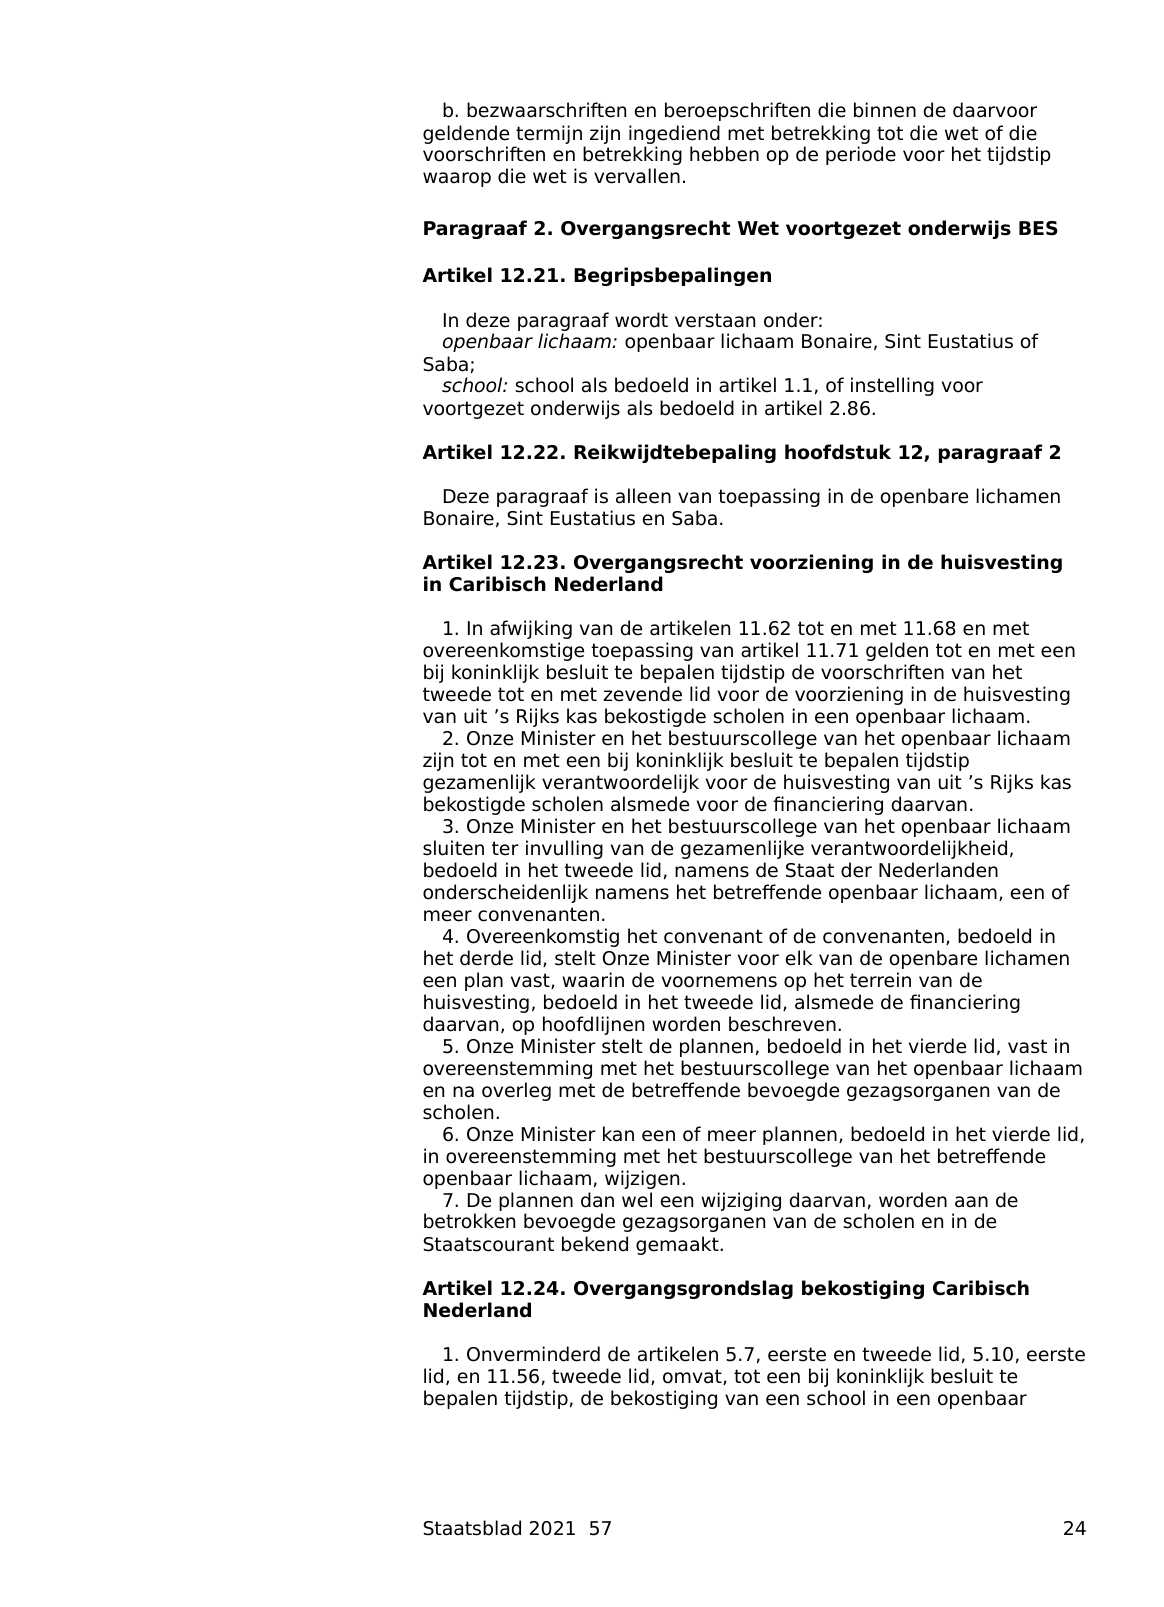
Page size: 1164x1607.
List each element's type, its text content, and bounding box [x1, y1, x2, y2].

text Deze paragraaf is alleen van toepassing in de openbare lichamen Bonaire, Sint Eustatius en Saba. [422, 486, 1087, 530]
text 3. Onze Minister en het bestuurscollege van het openbaar lichaam sluiten ter invulling van de gezamenlijke verantwoordelijkheid, bedoeld in het tweede lid, namens de Staat der Nederlanden onderscheidenlijk namens het betreffende openbaar lichaam, een of meer convenanten. [422, 816, 1087, 926]
text In deze paragraaf wordt verstaan onder: [422, 309, 1087, 331]
text 6. Onze Minister kan een of meer plannen, bedoeld in het vierde lid, in overeenstemming met het bestuurscollege van het betreffende openbaar lichaam, wijzigen. [422, 1123, 1087, 1189]
subtitle Artikel 12.24. Overgangsgrondslag bekostiging Caribisch Nederland [422, 1278, 1087, 1322]
text 2. Onze Minister en het bestuurscollege van het openbaar lichaam zijn tot en met een bij koninklijk besluit te bepalen tijdstip gezamenlijk verantwoordelijk voor de huisvesting van uit ’s Rijks kas bekostigde scholen alsmede voor de financiering daarvan. [422, 728, 1087, 816]
text 5. Onze Minister stelt de plannen, bedoeld in het vierde lid, vast in overeenstemming met het bestuurscollege van het openbaar lichaam en na overleg met de betreffende bevoegde gezagsorganen van de scholen. [422, 1036, 1087, 1123]
text 4. Overeenkomstig het convenant of de convenanten, bedoeld in het derde lid, stelt Onze Minister voor elk van de openbare lichamen een plan vast, waarin de voornemens op het terrein van de huisvesting, bedoeld in het tweede lid, alsmede de financiering daarvan, op hoofdlijnen worden beschreven. [422, 926, 1087, 1036]
text school: school als bedoeld in artikel 1.1, of instelling voor voortgezet onderwijs als bedoeld in artikel 2.86. [422, 375, 1087, 419]
text 7. De plannen dan wel een wijziging daarvan, worden aan de betrokken bevoegde gezagsorganen van de scholen en in de Staatscourant bekend gemaakt. [422, 1189, 1087, 1255]
subtitle Paragraaf 2. Overgangsrecht Wet voortgezet onderwijs BES [422, 218, 1087, 240]
text openbaar lichaam: openbaar lichaam Bonaire, Sint Eustatius of Saba; [422, 331, 1087, 375]
text 1. Onverminderd de artikelen 5.7, eerste en tweede lid, 5.10, eerste lid, en 11.56, tweede lid, omvat, tot een bij koninklijk besluit te bepalen tijdstip, de bekostiging van een school in een openbaar [422, 1344, 1087, 1410]
text b. bezwaarschriften en beroepschriften die binnen de daarvoor geldende termijn zijn ingediend met betrekking tot die wet of die voorschriften en betrekking hebben op de periode voor het tijdstip waarop die wet is vervallen. [422, 100, 1087, 188]
subtitle Artikel 12.21. Begripsbepalingen [422, 265, 1087, 287]
text 1. In afwijking van de artikelen 11.62 tot en met 11.68 en met overeenkomstige toepassing van artikel 11.71 gelden tot en met een bij koninklijk besluit te bepalen tijdstip de voorschriften van het tweede tot en met zevende lid voor de voorziening in de huisvesting van uit ’s Rijks kas bekostigde scholen in een openbaar lichaam. [422, 618, 1087, 728]
subtitle Artikel 12.23. Overgangsrecht voorziening in de huisvesting in Caribisch Nederland [422, 552, 1087, 596]
subtitle Artikel 12.22. Reikwijdtebepaling hoofdstuk 12, paragraaf 2 [422, 442, 1087, 463]
